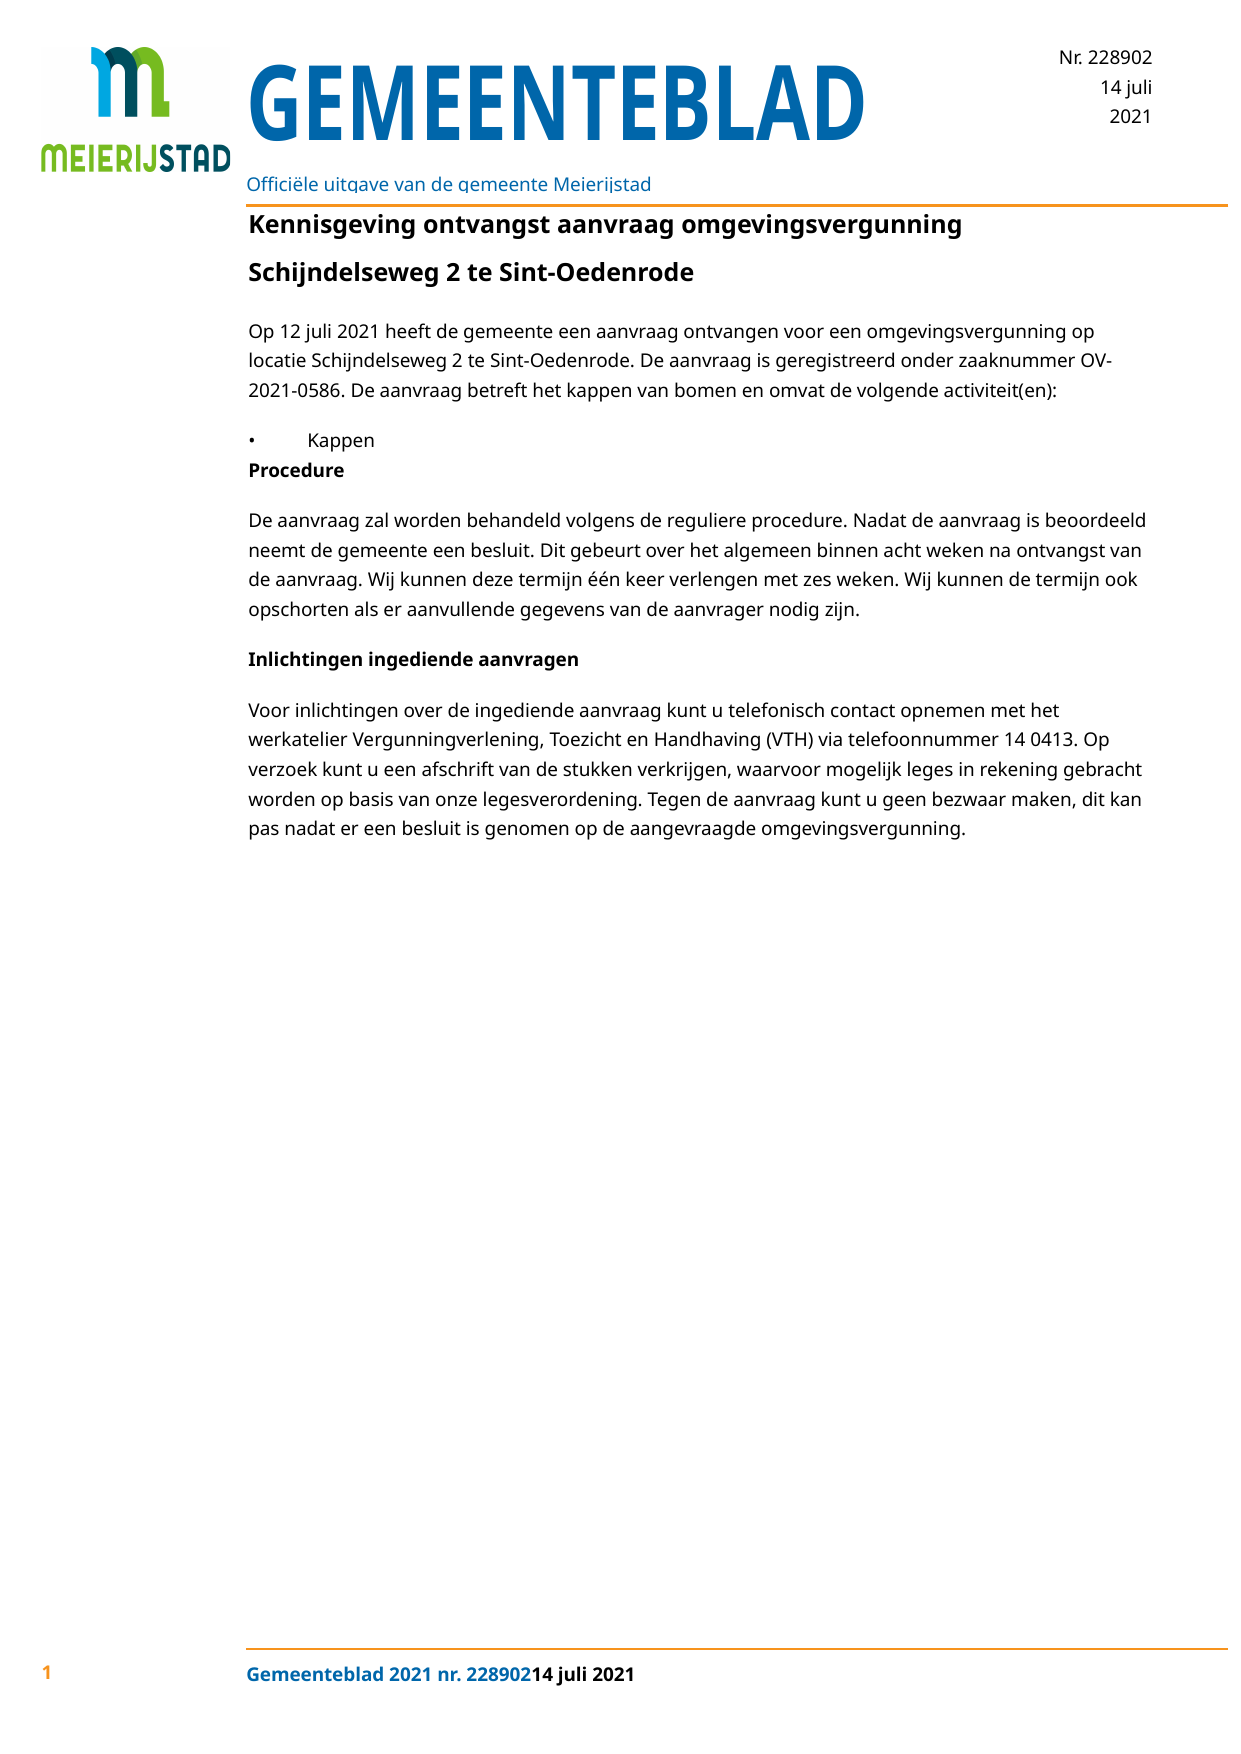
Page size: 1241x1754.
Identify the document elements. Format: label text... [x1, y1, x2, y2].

text Inlichtingen ingediende aanvragen [248, 647, 1152, 672]
text Kennisgeving ontvangst aanvraag omgevingsvergunning Schijndelseweg 2 te Sint-Oedenrode [248, 207, 1152, 288]
text Procedure [248, 457, 1152, 483]
text De aanvraag zal worden behandeld volgens de reguliere procedure. Nadat de aanvraag is beoordeeld neemt de gemeente een besluit. Dit gebeurt over het algemeen binnen acht weken na ontvangst van de aanvraag. Wij kunnen deze termijn één keer verlengen met zes weken. Wij kunnen de termijn ook opschorten als er aanvullende gegevens van de aanvrager nodig zijn. [248, 507, 1152, 622]
picture [41, 47, 231, 172]
list Kappen [248, 427, 1152, 453]
text Op 12 juli 2021 heeft de gemeente een aanvraag ontvangen voor een omgevingsvergunning op locatie Schijndelseweg 2 te Sint-Oedenrode. De aanvraag is geregistreerd onder zaaknummer OV-2021-0586. De aanvraag betreft het kappen van bomen en omvat de volgende activiteit(en): [248, 318, 1152, 403]
text Voor inlichtingen over de ingediende aanvraag kunt u telefonisch contact opnemen met het werkatelier Vergunningverlening, Toezicht en Handhaving (VTH) via telefoonnummer 14 0413. Op verzoek kunt u een afschrift van de stukken verkrijgen, waarvoor mogelijk leges in rekening gebracht worden op basis van onze legesverordening. Tegen de aanvraag kunt u geen bezwaar maken, dit kan pas nadat er een besluit is genomen op de aangevraagde omgevingsvergunning. [248, 697, 1152, 841]
